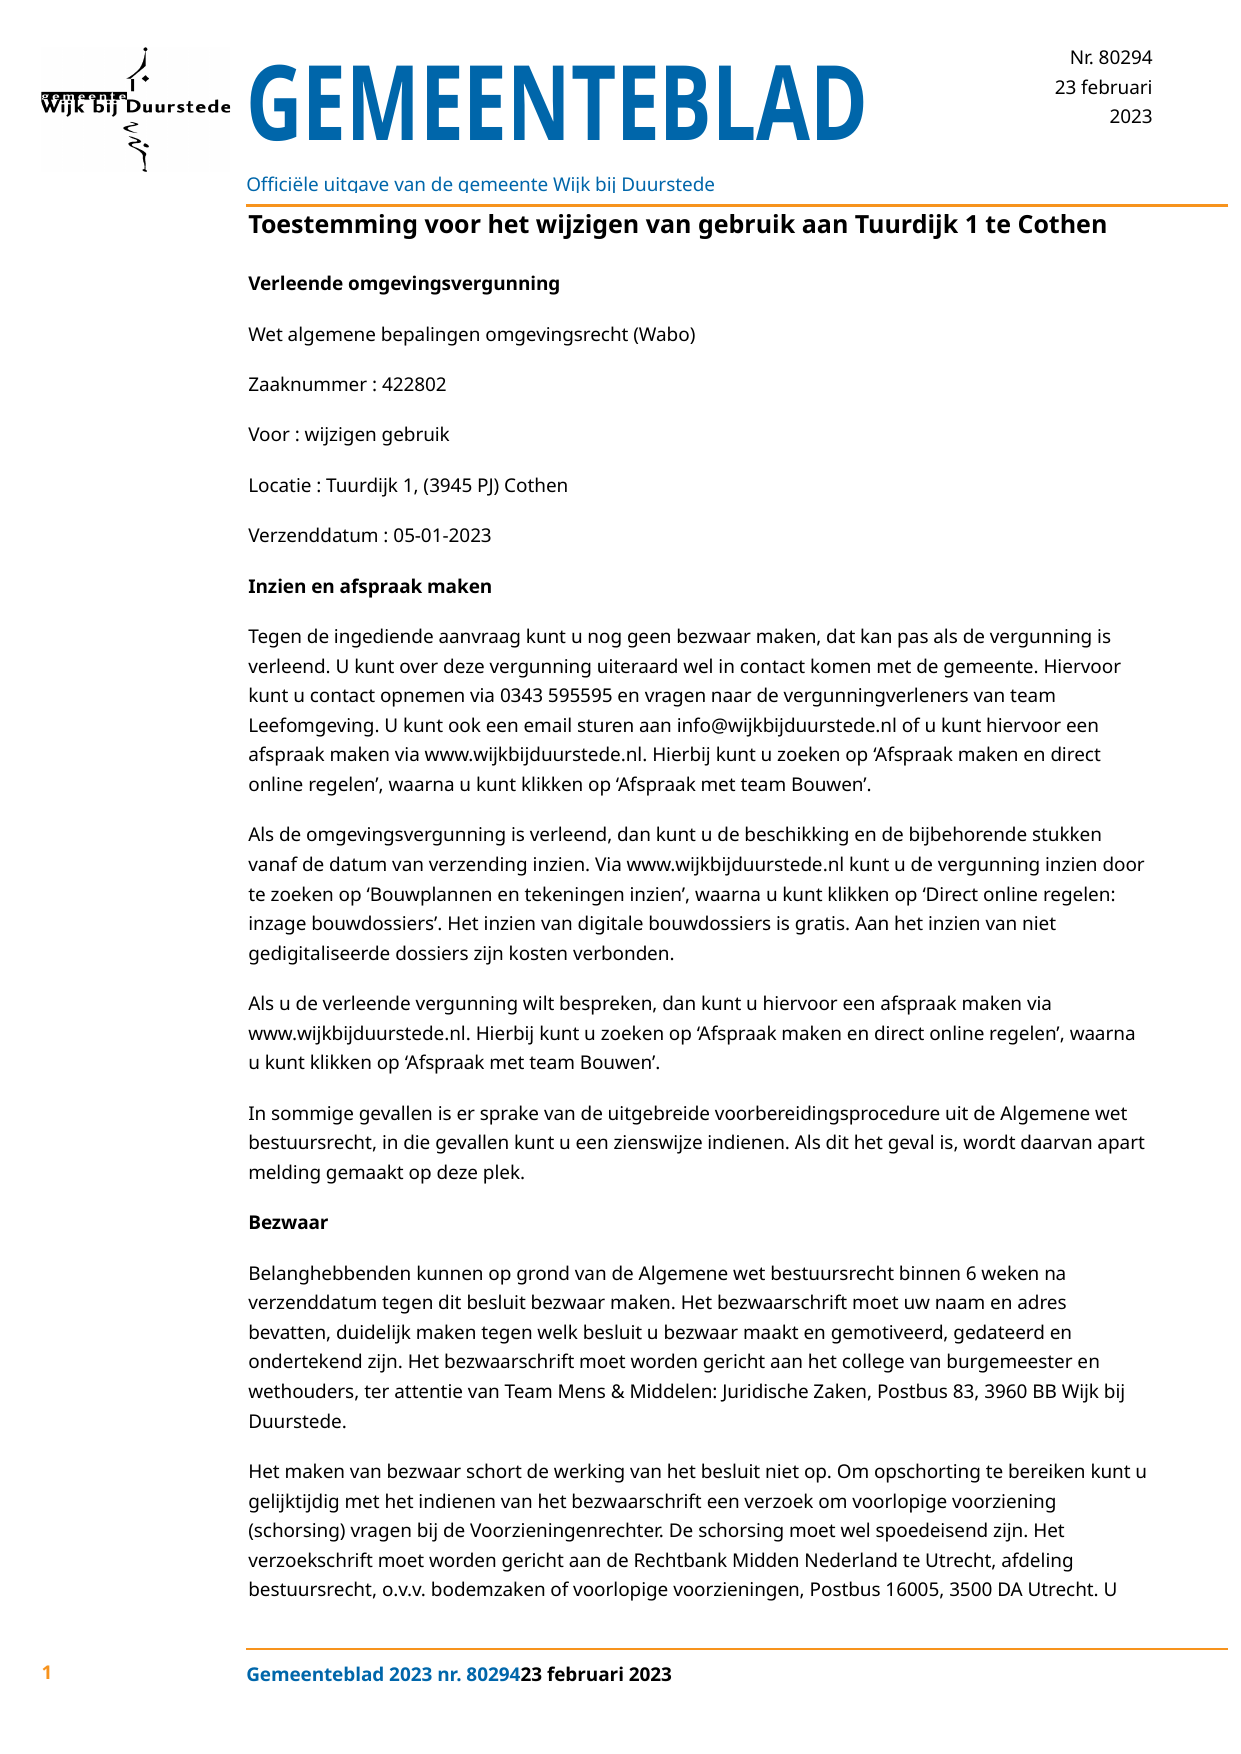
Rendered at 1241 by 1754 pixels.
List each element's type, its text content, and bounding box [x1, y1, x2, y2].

text Belanghebbenden kunnen op grond van de Algemene wet bestuursrecht binnen 6 weken na verzenddatum tegen dit besluit bezwaar maken. Het bezwaarschrift moet uw naam en adres bevatten, duidelijk maken tegen welk besluit u bezwaar maakt en gemotiveerd, gedateerd en ondertekend zijn. Het bezwaarschrift moet worden gericht aan het college van burgemeester en wethouders, ter attentie van Team Mens & Middelen: Juridische Zaken, Postbus 83, 3960 BB Wijk bij Duurstede. [248, 1260, 1152, 1433]
picture [41, 47, 231, 172]
text Toestemming voor het wijzigen van gebruik aan Tuurdijk 1 te Cothen [248, 207, 1152, 241]
text Verzenddatum : 05-01-2023 [248, 522, 1152, 548]
text Inzien en afspraak maken [248, 573, 1152, 598]
text Het maken van bezwaar schort de werking van het besluit niet op. Om opschorting te bereiken kunt u gelijktijdig met het indienen van het bezwaarschrift een verzoek om voorlopige voorziening (schorsing) vragen bij de Voorzieningenrechter. De schorsing moet wel spoedeisend zijn. Het verzoekschrift moet worden gericht aan de Rechtbank Midden Nederland te Utrecht, afdeling bestuursrecht, o.v.v. bodemzaken of voorlopige voorzieningen, Postbus 16005, 3500 DA Utrecht. U [248, 1458, 1152, 1602]
text Voor : wijzigen gebruik [248, 422, 1152, 447]
text Bezwaar [248, 1209, 1152, 1235]
text In sommige gevallen is er sprake van de uitgebreide voorbereidingsprocedure uit de Algemene wet bestuursrecht, in die gevallen kunt u een zienswijze indienen. Als dit het geval is, wordt daarvan apart melding gemaakt op deze plek. [248, 1100, 1152, 1185]
text Verleende omgevingsvergunning [248, 270, 1152, 296]
text Locatie : Tuurdijk 1, (3945 PJ) Cothen [248, 472, 1152, 498]
text Wet algemene bepalingen omgevingsrecht (Wabo) [248, 321, 1152, 346]
text Zaaknummer : 422802 [248, 371, 1152, 397]
text Als de omgevingsvergunning is verleend, dan kunt u de beschikking en de bijbehorende stukken vanaf de datum van verzending inzien. Via www.wijkbijduurstede.nl kunt u de vergunning inzien door te zoeken op ‘Bouwplannen en tekeningen inzien’, waarna u kunt klikken op ‘Direct online regelen: inzage bouwdossiers’. Het inzien van digitale bouwdossiers is gratis. Aan het inzien van niet gedigitaliseerde dossiers zijn kosten verbonden. [248, 822, 1152, 966]
text Als u de verleende vergunning wilt bespreken, dan kunt u hiervoor een afspraak maken via www.wijkbijduurstede.nl. Hierbij kunt u zoeken op ‘Afspraak maken en direct online regelen’, waarna u kunt klikken op ‘Afspraak met team Bouwen’. [248, 990, 1152, 1075]
text Tegen de ingediende aanvraag kunt u nog geen bezwaar maken, dat kan pas als de vergunning is verleend. U kunt over deze vergunning uiteraard wel in contact komen met de gemeente. Hiervoor kunt u contact opnemen via 0343 595595 en vragen naar de vergunningverleners van team Leefomgeving. U kunt ook een email sturen aan info@wijkbijduurstede.nl of u kunt hiervoor een afspraak maken via www.wijkbijduurstede.nl. Hierbij kunt u zoeken op ‘Afspraak maken en direct online regelen’, waarna u kunt klikken op ‘Afspraak met team Bouwen’. [248, 623, 1152, 797]
